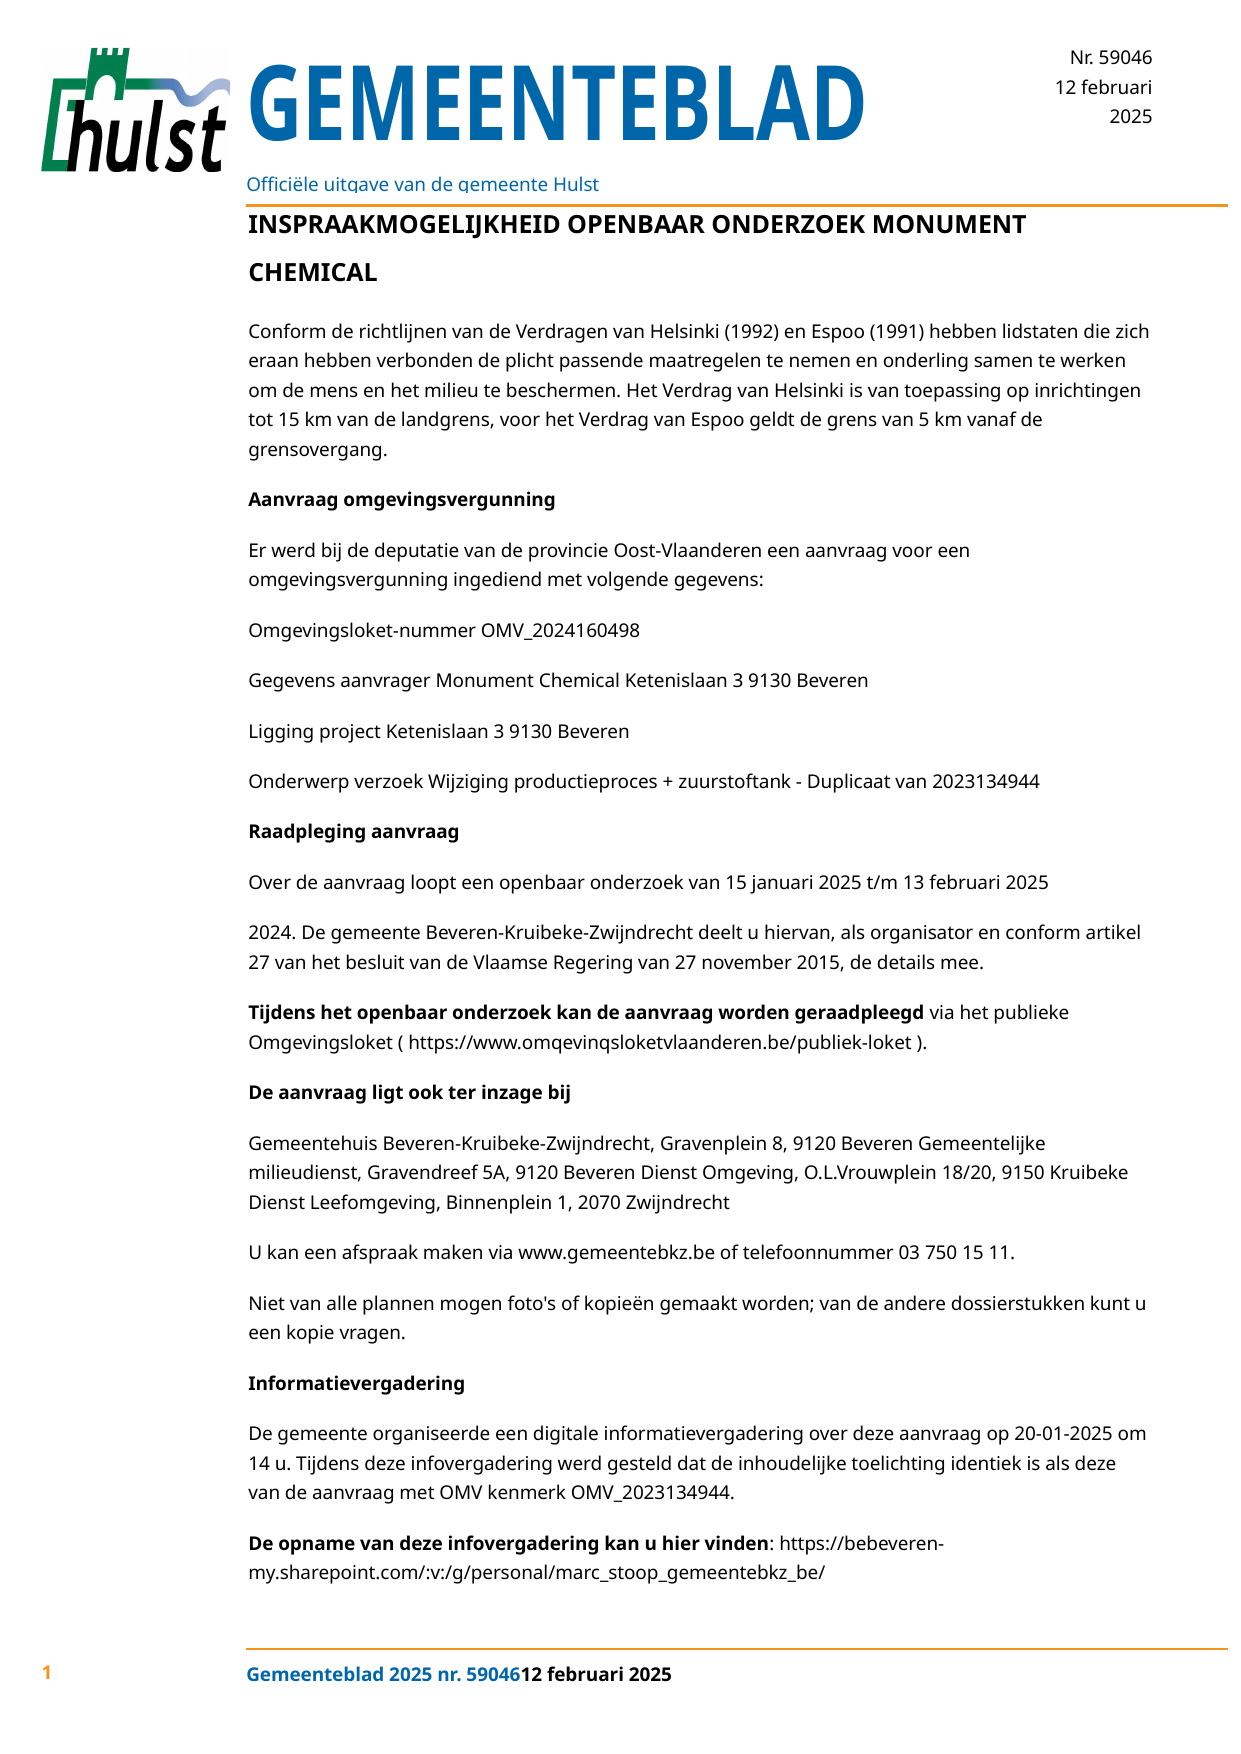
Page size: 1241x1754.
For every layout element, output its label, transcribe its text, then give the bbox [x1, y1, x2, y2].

text Er werd bij de deputatie van de provincie Oost-Vlaanderen een aanvraag voor een omgevingsvergunning ingediend met volgende gegevens: [248, 537, 1152, 592]
text Gemeentehuis Beveren-Kruibeke-Zwijndrecht, Gravenplein 8, 9120 Beveren Gemeentelijke milieudienst, Gravendreef 5A, 9120 Beveren Dienst Omgeving, O.L.Vrouwplein 18/20, 9150 Kruibeke Dienst Leefomgeving, Binnenplein 1, 2070 Zwijndrecht [248, 1130, 1152, 1215]
text Gegevens aanvrager Monument Chemical Ketenislaan 3 9130 Beveren [248, 667, 1152, 693]
text Raadpleging aanvraag [248, 819, 1152, 844]
text Over de aanvraag loopt een openbaar onderzoek van 15 januari 2025 t/m 13 februari 2025 [248, 869, 1152, 895]
picture [41, 47, 231, 172]
text 2024. De gemeente Beveren-Kruibeke-Zwijndrecht deelt u hiervan, als organisator en conform artikel 27 van het besluit van de Vlaamse Regering van 27 november 2015, de details mee. [248, 919, 1152, 975]
text Conform de richtlijnen van de Verdragen van Helsinki (1992) en Espoo (1991) hebben lidstaten die zich eraan hebben verbonden de plicht passende maatregelen te nemen en onderling samen te werken om de mens en het milieu te beschermen. Het Verdrag van Helsinki is van toepassing op inrichtingen tot 15 km van de landgrens, voor het Verdrag van Espoo geldt de grens van 5 km vanaf de grensovergang. [248, 318, 1152, 462]
text Informatievergadering [248, 1370, 1152, 1396]
text Tijdens het openbaar onderzoek kan de aanvraag worden geraadpleegd via het publieke Omgevingsloket ( https://www.omqevinqsloketvlaanderen.be/publiek-loket ). [248, 999, 1152, 1055]
text Onderwerp verzoek Wijziging productieproces + zuurstoftank - Duplicaat van 2023134944 [248, 768, 1152, 794]
text Omgevingsloket-nummer OMV_2024160498 [248, 617, 1152, 643]
text De opname van deze infovergadering kan u hier vinden: https://bebeveren-my.sharepoint.com/:v:/g/personal/marc_stoop_gemeentebkz_be/ [248, 1530, 1152, 1585]
text INSPRAAKMOGELIJKHEID OPENBAAR ONDERZOEK MONUMENT CHEMICAL [248, 207, 1152, 288]
text Niet van alle plannen mogen foto's of kopieën gemaakt worden; van de andere dossierstukken kunt u een kopie vragen. [248, 1290, 1152, 1345]
text Ligging project Ketenislaan 3 9130 Beveren [248, 718, 1152, 744]
text Aanvraag omgevingsvergunning [248, 487, 1152, 512]
text De gemeente organiseerde een digitale informatievergadering over deze aanvraag op 20-01-2025 om 14 u. Tijdens deze infovergadering werd gesteld dat de inhoudelijke toelichting identiek is als deze van de aanvraag met OMV kenmerk OMV_2023134944. [248, 1420, 1152, 1505]
text De aanvraag ligt ook ter inzage bij [248, 1079, 1152, 1105]
text U kan een afspraak maken via www.gemeentebkz.be of telefoonnummer 03 750 15 11. [248, 1239, 1152, 1265]
